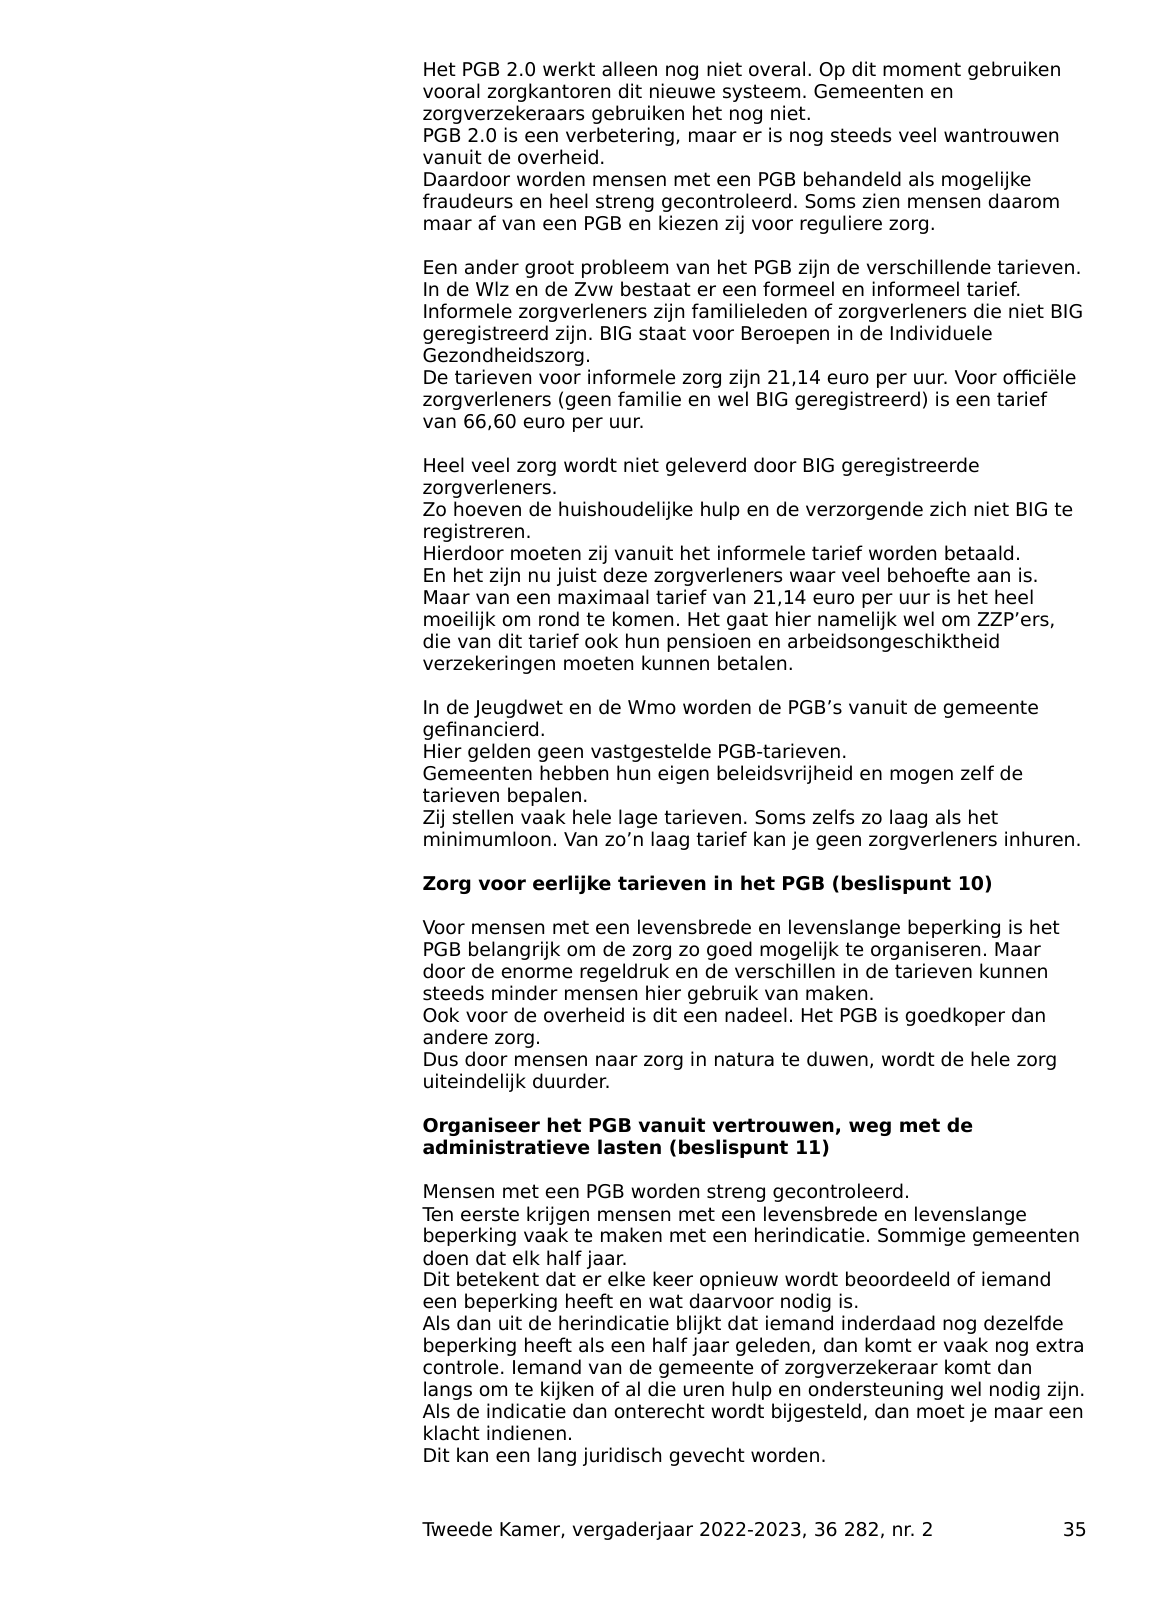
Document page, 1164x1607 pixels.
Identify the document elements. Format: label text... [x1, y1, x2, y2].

subtitle Zorg voor eerlijke tarieven in het PGB (beslispunt 10) [422, 873, 1087, 895]
text Zo hoeven de huishoudelijke hulp en de verzorgende zich niet BIG te registreren. [422, 499, 1087, 543]
text Hierdoor moeten zij vanuit het informele tarief worden betaald. [422, 543, 1087, 565]
text Daardoor worden mensen met een PGB behandeld als mogelijke fraudeurs en heel streng gecontroleerd. Soms zien mensen daarom maar af van een PGB en kiezen zij voor reguliere zorg. [422, 169, 1087, 235]
text Hier gelden geen vastgestelde PGB-tarieven. [422, 741, 1087, 763]
text En het zijn nu juist deze zorgverleners waar veel behoefte aan is. [422, 565, 1087, 587]
text Zij stellen vaak hele lage tarieven. Soms zelfs zo laag als het minimumloon. Van zo’n laag tarief kan je geen zorgverleners inhuren. [422, 807, 1087, 851]
text Het PGB 2.0 werkt alleen nog niet overal. Op dit moment gebruiken vooral zorgkantoren dit nieuwe systeem. Gemeenten en zorgverzekeraars gebruiken het nog niet. [422, 59, 1087, 125]
text Heel veel zorg wordt niet geleverd door BIG geregistreerde zorgverleners. [422, 455, 1087, 499]
text Dit kan een lang juridisch gevecht worden. [422, 1445, 1087, 1467]
text Maar van een maximaal tarief van 21,14 euro per uur is het heel moeilijk om rond te komen. Het gaat hier namelijk wel om ZZP’ers, die van dit tarief ook hun pensioen en arbeidsongeschiktheid verzekeringen moeten kunnen betalen. [422, 587, 1087, 675]
text Voor mensen met een levensbrede en levenslange beperking is het PGB belangrijk om de zorg zo goed mogelijk te organiseren. Maar door de enorme regeldruk en de verschillen in de tarieven kunnen steeds minder mensen hier gebruik van maken. [422, 917, 1087, 1005]
text Ten eerste krijgen mensen met een levensbrede en levenslange beperking vaak te maken met een herindicatie. Sommige gemeenten doen dat elk half jaar. [422, 1203, 1087, 1269]
text Ook voor de overheid is dit een nadeel. Het PGB is goedkoper dan andere zorg. [422, 1005, 1087, 1049]
text Dit betekent dat er elke keer opnieuw wordt beoordeeld of iemand een beperking heeft en wat daarvoor nodig is. [422, 1269, 1087, 1313]
text In de Wlz en de Zvw bestaat er een formeel en informeel tarief. Informele zorgverleners zijn familieleden of zorgverleners die niet BIG geregistreerd zijn. BIG staat voor Beroepen in de Individuele Gezondheidszorg. [422, 279, 1087, 367]
text In de Jeugdwet en de Wmo worden de PGB’s vanuit de gemeente gefinancierd. [422, 697, 1087, 741]
text De tarieven voor informele zorg zijn 21,14 euro per uur. Voor officiële zorgverleners (geen familie en wel BIG geregistreerd) is een tarief van 66,60 euro per uur. [422, 367, 1087, 433]
text Als dan uit de herindicatie blijkt dat iemand inderdaad nog dezelfde beperking heeft als een half jaar geleden, dan komt er vaak nog extra controle. Iemand van de gemeente of zorgverzekeraar komt dan langs om te kijken of al die uren hulp en ondersteuning wel nodig zijn. Als de indicatie dan onterecht wordt bijgesteld, dan moet je maar een klacht indienen. [422, 1313, 1087, 1445]
text PGB 2.0 is een verbetering, maar er is nog steeds veel wantrouwen vanuit de overheid. [422, 125, 1087, 169]
subtitle Organiseer het PGB vanuit vertrouwen, weg met de administratieve lasten (beslispunt 11) [422, 1115, 1087, 1159]
text Mensen met een PGB worden streng gecontroleerd. [422, 1181, 1087, 1203]
text Dus door mensen naar zorg in natura te duwen, wordt de hele zorg uiteindelijk duurder. [422, 1049, 1087, 1093]
text Een ander groot probleem van het PGB zijn de verschillende tarieven. [422, 257, 1087, 279]
text Gemeenten hebben hun eigen beleidsvrijheid en mogen zelf de tarieven bepalen. [422, 763, 1087, 807]
